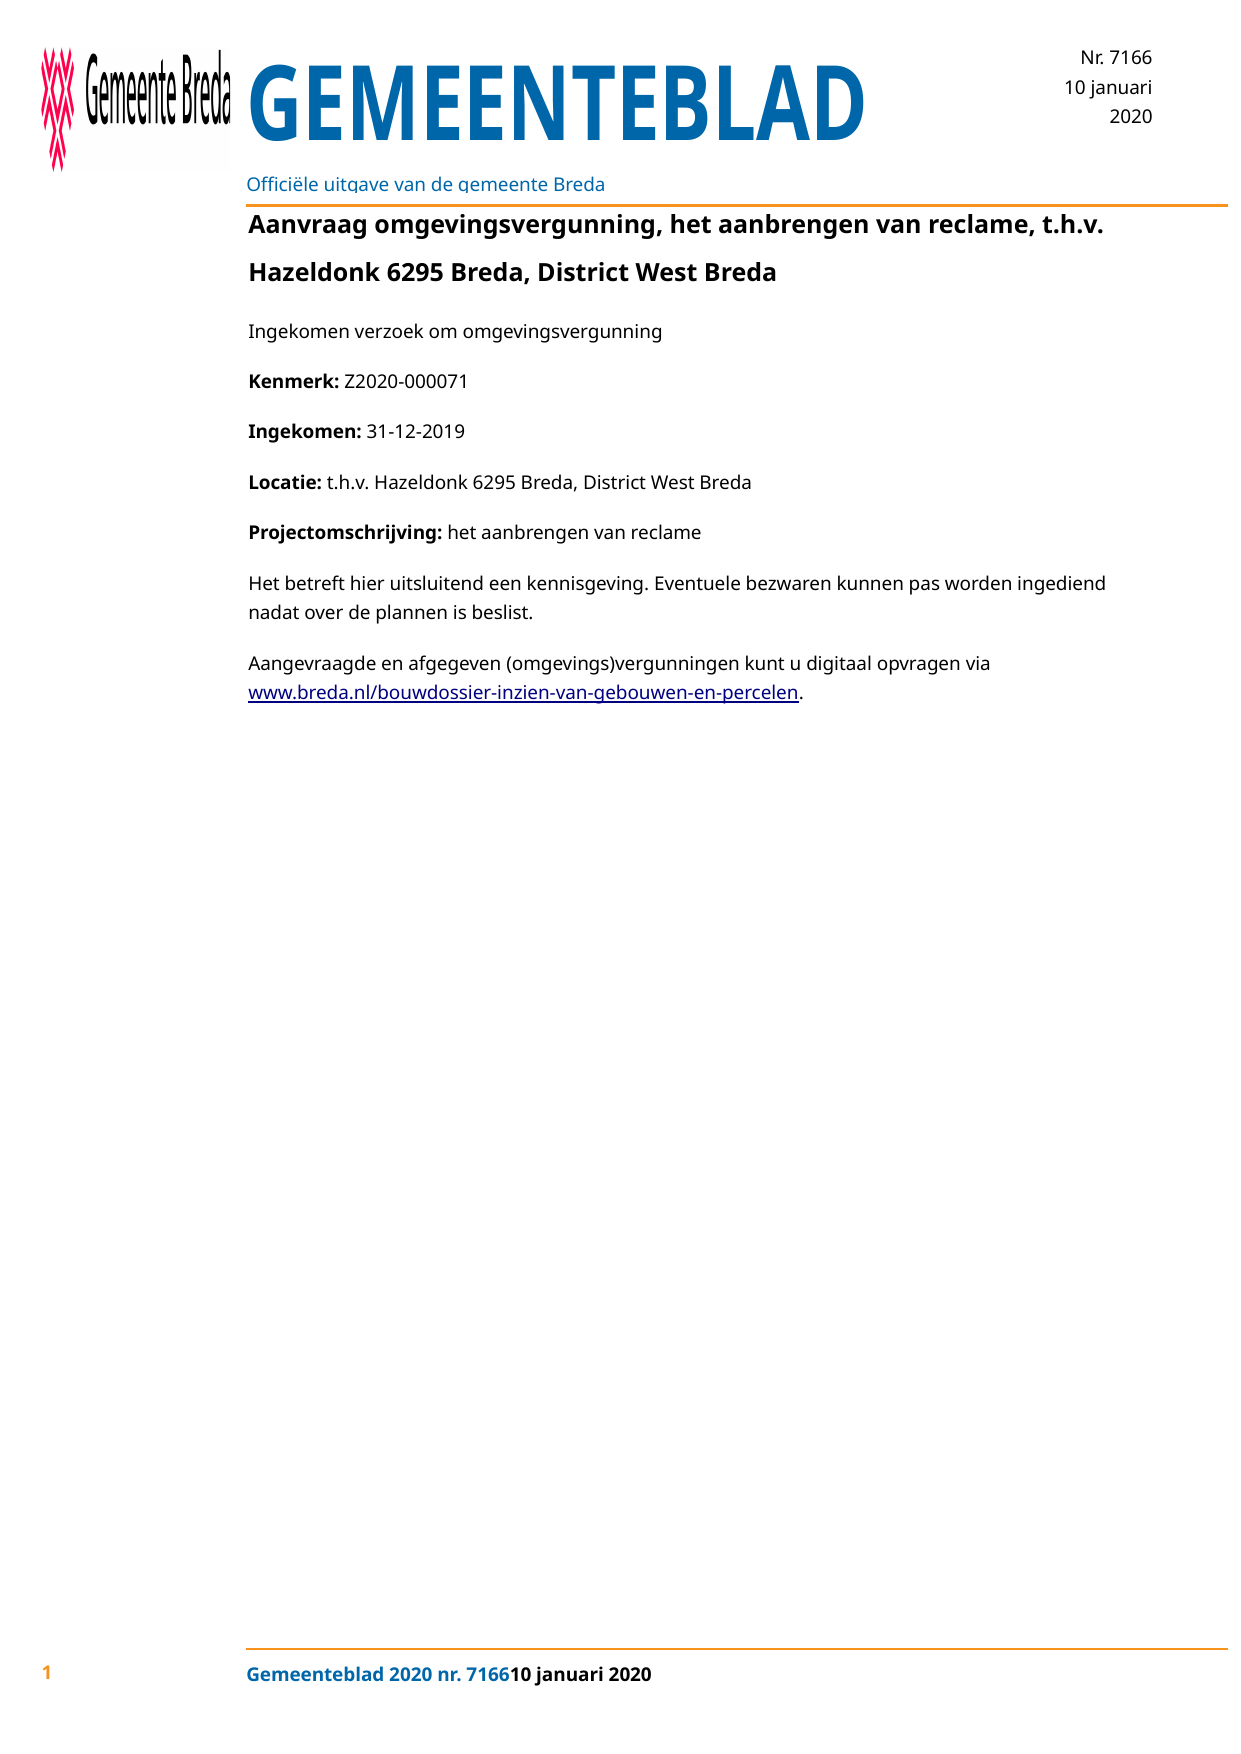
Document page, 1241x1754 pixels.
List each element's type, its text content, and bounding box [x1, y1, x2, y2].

text Locatie: t.h.v. Hazeldonk 6295 Breda, District West Breda [248, 469, 1152, 495]
text Het betreft hier uitsluitend een kennisgeving. Eventuele bezwaren kunnen pas worden ingediend nadat over de plannen is beslist. [248, 570, 1152, 625]
text Aangevraagde en afgegeven (omgevings)vergunningen kunt u digitaal opvragen via www.breda.nl/bouwdossier-inzien-van-gebouwen-en-percelen. [248, 650, 1152, 705]
text Ingekomen: 31-12-2019 [248, 419, 1152, 444]
picture [41, 47, 231, 172]
text Ingekomen verzoek om omgevingsvergunning [248, 318, 1152, 344]
text Projectomschrijving: het aanbrengen van reclame [248, 519, 1152, 545]
text Kenmerk: Z2020-000071 [248, 368, 1152, 394]
text Aanvraag omgevingsvergunning, het aanbrengen van reclame, t.h.v. Hazeldonk 6295 Breda, District West Breda [248, 207, 1152, 288]
